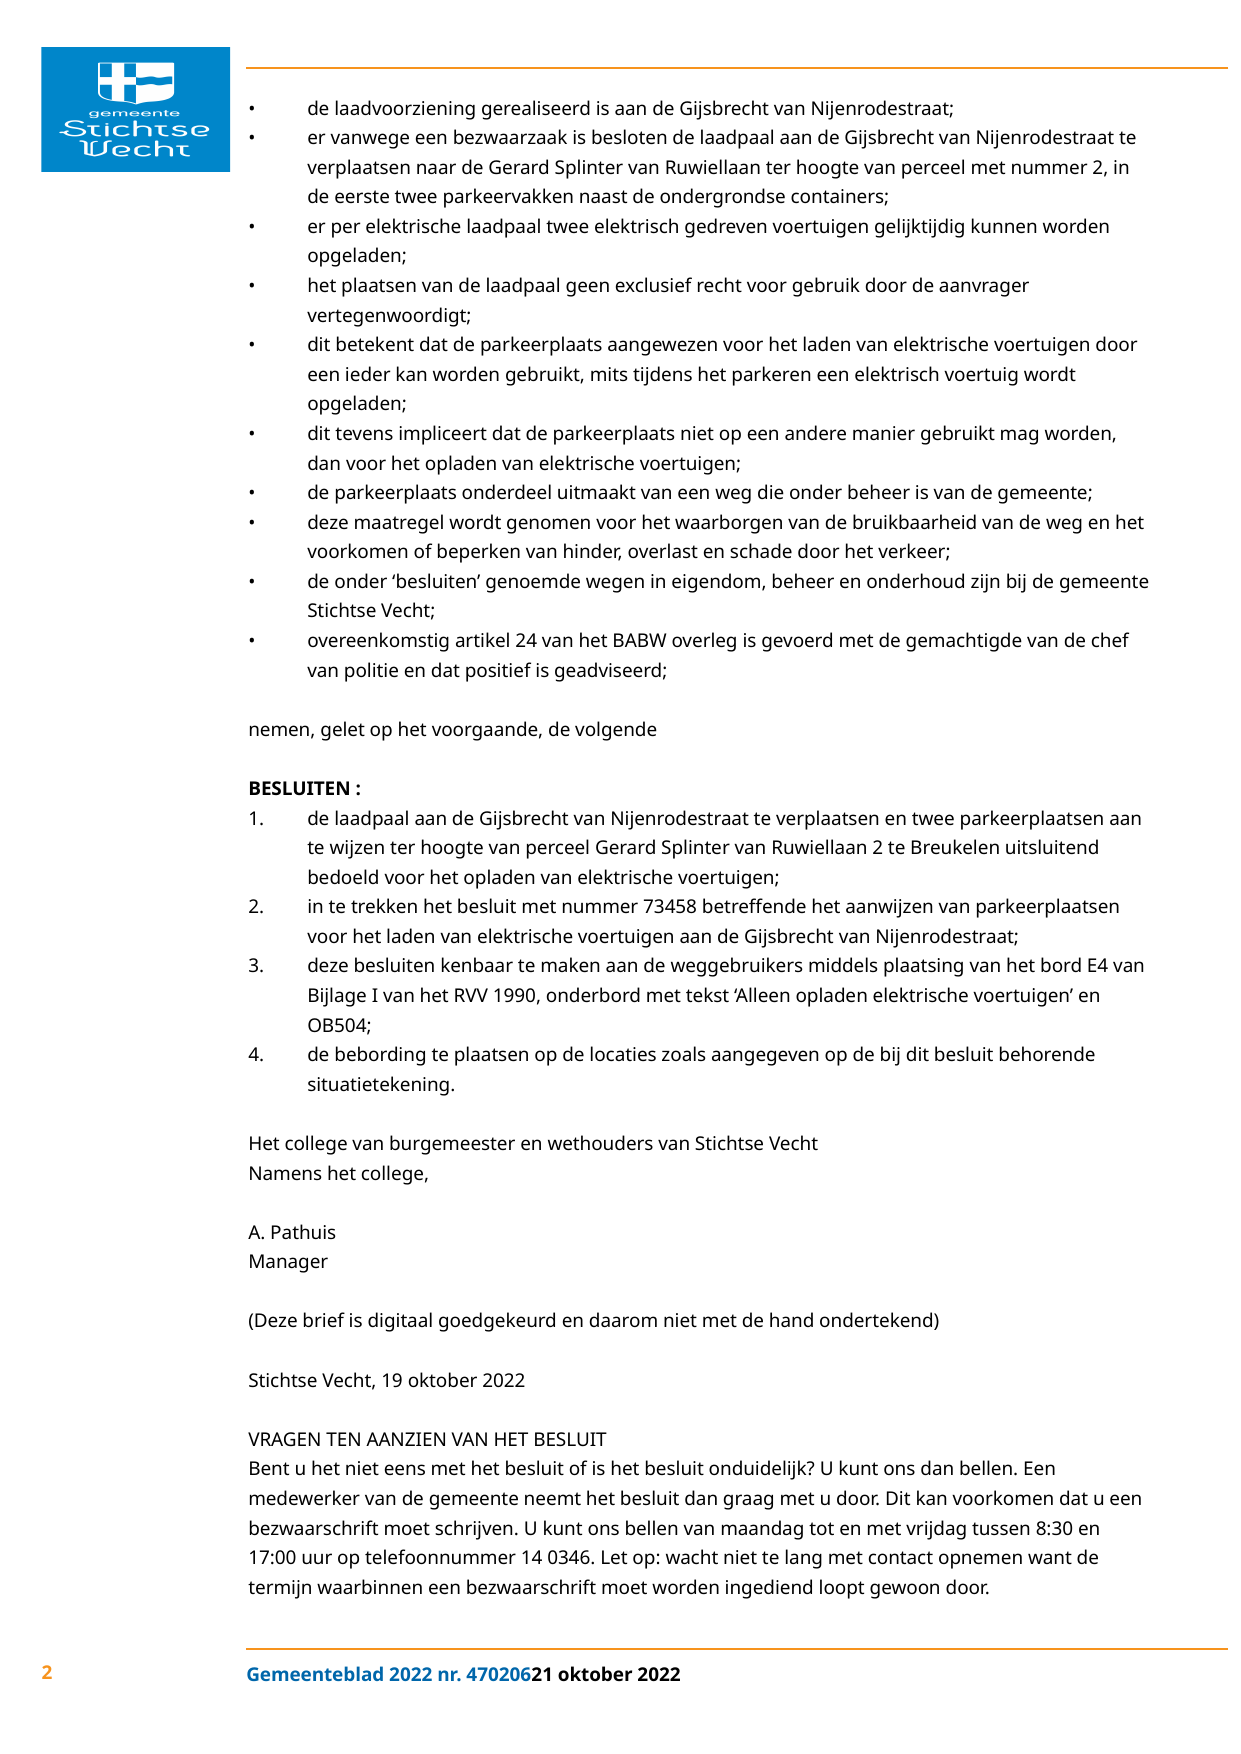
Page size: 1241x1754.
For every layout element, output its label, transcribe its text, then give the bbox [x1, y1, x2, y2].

list de laadvoorziening gerealiseerd is aan de Gijsbrecht van Nijenrodestraat; [248, 95, 1152, 121]
list dit betekent dat de parkeerplaats aangewezen voor het laden van elektrische voertuigen door een ieder kan worden gebruikt, mits tijdens het parkeren een elektrisch voertuig wordt opgeladen; [248, 331, 1152, 416]
list er per elektrische laadpaal twee elektrisch gedreven voertuigen gelijktijdig kunnen worden opgeladen; [248, 213, 1152, 268]
list de laadpaal aan de Gijsbrecht van Nijenrodestraat te verplaatsen en twee parkeerplaatsen aan te wijzen ter hoogte van perceel Gerard Splinter van Ruwiellaan 2 te Breukelen uitsluitend bedoeld voor het opladen van elektrische voertuigen; [248, 805, 1152, 890]
text VRAGEN TEN AANZIEN VAN HET BESLUIT [248, 1426, 1152, 1452]
list deze maatregel wordt genomen voor het waarborgen van de bruikbaarheid van de weg en het voorkomen of beperken van hinder, overlast en schade door het verkeer; [248, 509, 1152, 564]
text A. Pathuis [248, 1219, 1152, 1245]
list de parkeerplaats onderdeel uitmaakt van een weg die onder beheer is van de gemeente; [248, 479, 1152, 505]
text nemen, gelet op het voorgaande, de volgende [248, 716, 1152, 742]
list in te trekken het besluit met nummer 73458 betreffende het aanwijzen van parkeerplaatsen voor het laden van elektrische voertuigen aan de Gijsbrecht van Nijenrodestraat; [248, 893, 1152, 949]
text Het college van burgemeester en wethouders van Stichtse Vecht [248, 1130, 1152, 1156]
picture [137, 63, 174, 103]
list de bebording te plaatsen op de locaties zoals aangegeven op de bij dit besluit behorende situatietekening. [248, 1041, 1152, 1097]
picture [99, 63, 135, 101]
text Namens het college, [248, 1160, 1152, 1186]
list deze besluiten kenbaar te maken aan de weggebruikers middels plaatsing van het bord E4 van Bijlage I van het RVV 1990, onderbord met tekst ‘Alleen opladen elektrische voertuigen’ en OB504; [248, 953, 1152, 1038]
text Stichtse Vecht, 19 oktober 2022 [248, 1367, 1152, 1393]
list het plaatsen van de laadpaal geen exclusief recht voor gebruik door de aanvrager vertegenwoordigt; [248, 272, 1152, 328]
list overeenkomstig artikel 24 van het BABW overleg is gevoerd met de gemachtigde van de chef van politie en dat positief is geadviseerd; [248, 627, 1152, 683]
list dit tevens impliceert dat de parkeerplaats niet op een andere manier gebruikt mag worden, dan voor het opladen van elektrische voertuigen; [248, 420, 1152, 476]
text (Deze brief is digitaal goedgekeurd en daarom niet met de hand ondertekend) [248, 1308, 1152, 1333]
text BESLUITEN : [248, 775, 1152, 801]
list er vanwege een bezwaarzaak is besloten de laadpaal aan de Gijsbrecht van Nijenrodestraat te verplaatsen naar de Gerard Splinter van Ruwiellaan ter hoogte van perceel met nummer 2, in de eerste twee parkeervakken naast de ondergrondse containers; [248, 124, 1152, 209]
text Bent u het niet eens met het besluit of is het besluit onduidelijk? U kunt ons dan bellen. Een medewerker van de gemeente neemt het besluit dan graag met u door. Dit kan voorkomen dat u een bezwaarschrift moet schrijven. U kunt ons bellen van maandag tot en met vrijdag tussen 8:30 en 17:00 uur op telefoonnummer 14 0346. Let op: wacht niet te lang met contact opnemen want de termijn waarbinnen een bezwaarschrift moet worden ingediend loopt gewoon door. [248, 1456, 1152, 1600]
text Manager [248, 1248, 1152, 1274]
list de onder ‘besluiten’ genoemde wegen in eigendom, beheer en onderhoud zijn bij de gemeente Stichtse Vecht; [248, 568, 1152, 623]
